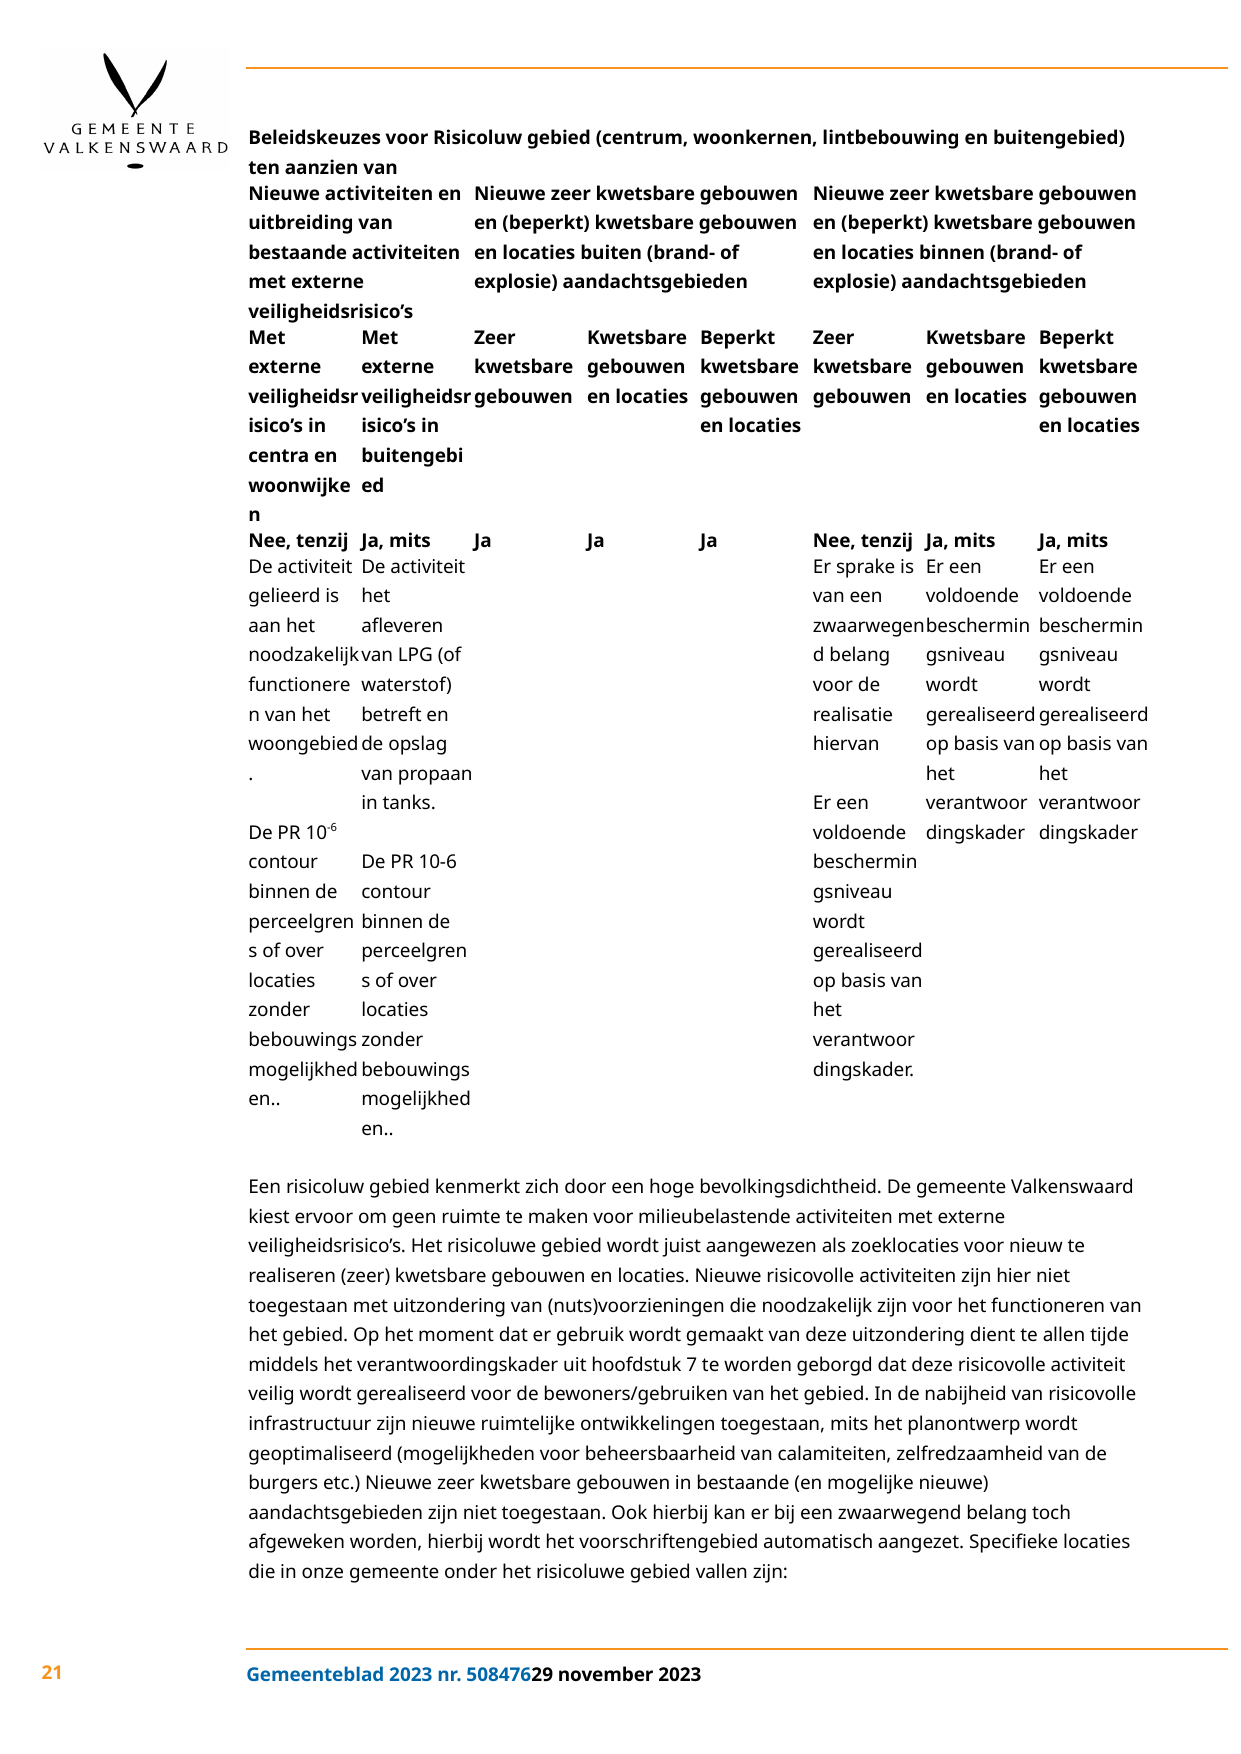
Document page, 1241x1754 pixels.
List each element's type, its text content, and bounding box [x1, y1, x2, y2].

table_cell Nee, tenzij [248, 527, 361, 553]
text Een risicoluw gebied kenmerkt zich door een hoge bevolkingsdichtheid. De gemeente Valkenswaard kiest ervoor om geen ruimte te maken voor milieubelastende activiteiten met externe veiligheidsrisico’s. Het risicoluwe gebied wordt juist aangewezen als zoeklocaties voor nieuw te realiseren (zeer) kwetsbare gebouwen en locaties. Nieuwe risicovolle activiteiten zijn hier niet toegestaan met uitzondering van (nuts)voorzieningen die noodzakelijk zijn voor het functioneren van het gebied. Op het moment dat er gebruik wordt gemaakt van deze uitzondering dient te allen tijde middels het verantwoordingskader uit hoofdstuk 7 te worden geborgd dat deze risicovolle activiteit veilig wordt gerealiseerd voor de bewoners/gebruiken van het gebied. In de nabijheid van risicovolle infrastructuur zijn nieuwe ruimtelijke ontwikkelingen toegestaan, mits het planontwerp wordt geoptimaliseerd (mogelijkheden voor beheersbaarheid van calamiteiten, zelfredzaamheid van de burgers etc.) Nieuwe zeer kwetsbare gebouwen in bestaande (en mogelijke nieuwe) aandachtsgebieden zijn niet toegestaan. Ook hierbij kan er bij een zwaarwegend belang toch afgeweken worden, hierbij wordt het voorschriftengebied automatisch aangezet. Specifieke locaties die in onze gemeente onder het risicoluwe gebied vallen zijn: [248, 1173, 1152, 1584]
table_cell De activiteit het afleveren van LPG (of waterstof) betreft en de opslag van propaan in tanks. De PR 10-6 contour binnen de perceelgrens of over locaties zonder bebouwingsmogelijkheden.. [361, 553, 474, 1141]
table_cell De activiteit gelieerd is aan het noodzakelijk functioneren van het woongebied. De PR 10-6 contour binnen de perceelgrens of over locaties zonder bebouwingsmogelijkheden.. [248, 553, 361, 1141]
table_header Beleidskeuzes voor Risicoluw gebied (centrum, woonkernen, lintbebouwing en buitengebied) ten aanzien van [248, 125, 1152, 180]
picture [41, 47, 231, 172]
table_cell Beperkt kwetsbare gebouwen en locaties [700, 324, 813, 527]
table_cell Kwetsbare gebouwen en locaties [926, 324, 1038, 527]
table_cell Er sprake is van een zwaarwegend belang voor de realisatie hiervan Er een voldoende beschermingsniveau wordt gerealiseerd op basis van het verantwoordingskader. [813, 553, 926, 1141]
table_cell Ja, mits [1039, 527, 1152, 553]
table_cell Er een voldoende beschermingsniveau wordt gerealiseerd op basis van het verantwoordingskader [1039, 553, 1152, 1141]
table_cell Ja [587, 527, 700, 553]
table_cell Kwetsbare gebouwen en locaties [587, 324, 700, 527]
table_cell Nieuwe zeer kwetsbare gebouwen en (beperkt) kwetsbare gebouwen en locaties binnen (brand- of explosie) aandachtsgebieden [813, 180, 1152, 324]
table_cell Met externe veiligheidsrisico’s in centra en woonwijken [248, 324, 361, 527]
table_cell Ja [700, 527, 813, 553]
table_cell Nee, tenzij [813, 527, 926, 553]
table_cell Ja, mits [361, 527, 474, 553]
table_cell Met externe veiligheidsrisico’s in buitengebied [361, 324, 474, 527]
table_cell [700, 553, 813, 1141]
table_cell Ja, mits [926, 527, 1038, 553]
table_cell Er een voldoende beschermingsniveau wordt gerealiseerd op basis van het verantwoordingskader [926, 553, 1038, 1141]
table_cell Nieuwe activiteiten en uitbreiding van bestaande activiteiten met externe veiligheidsrisico’s [248, 180, 474, 324]
table_cell Zeer kwetsbare gebouwen [474, 324, 587, 527]
table_cell [474, 553, 587, 1141]
table_cell Beperkt kwetsbare gebouwen en locaties [1039, 324, 1152, 527]
table_cell Nieuwe zeer kwetsbare gebouwen en (beperkt) kwetsbare gebouwen en locaties buiten (brand- of explosie) aandachtsgebieden [474, 180, 813, 324]
table_cell Ja [474, 527, 587, 553]
table_cell [587, 553, 700, 1141]
table_cell Zeer kwetsbare gebouwen [813, 324, 926, 527]
